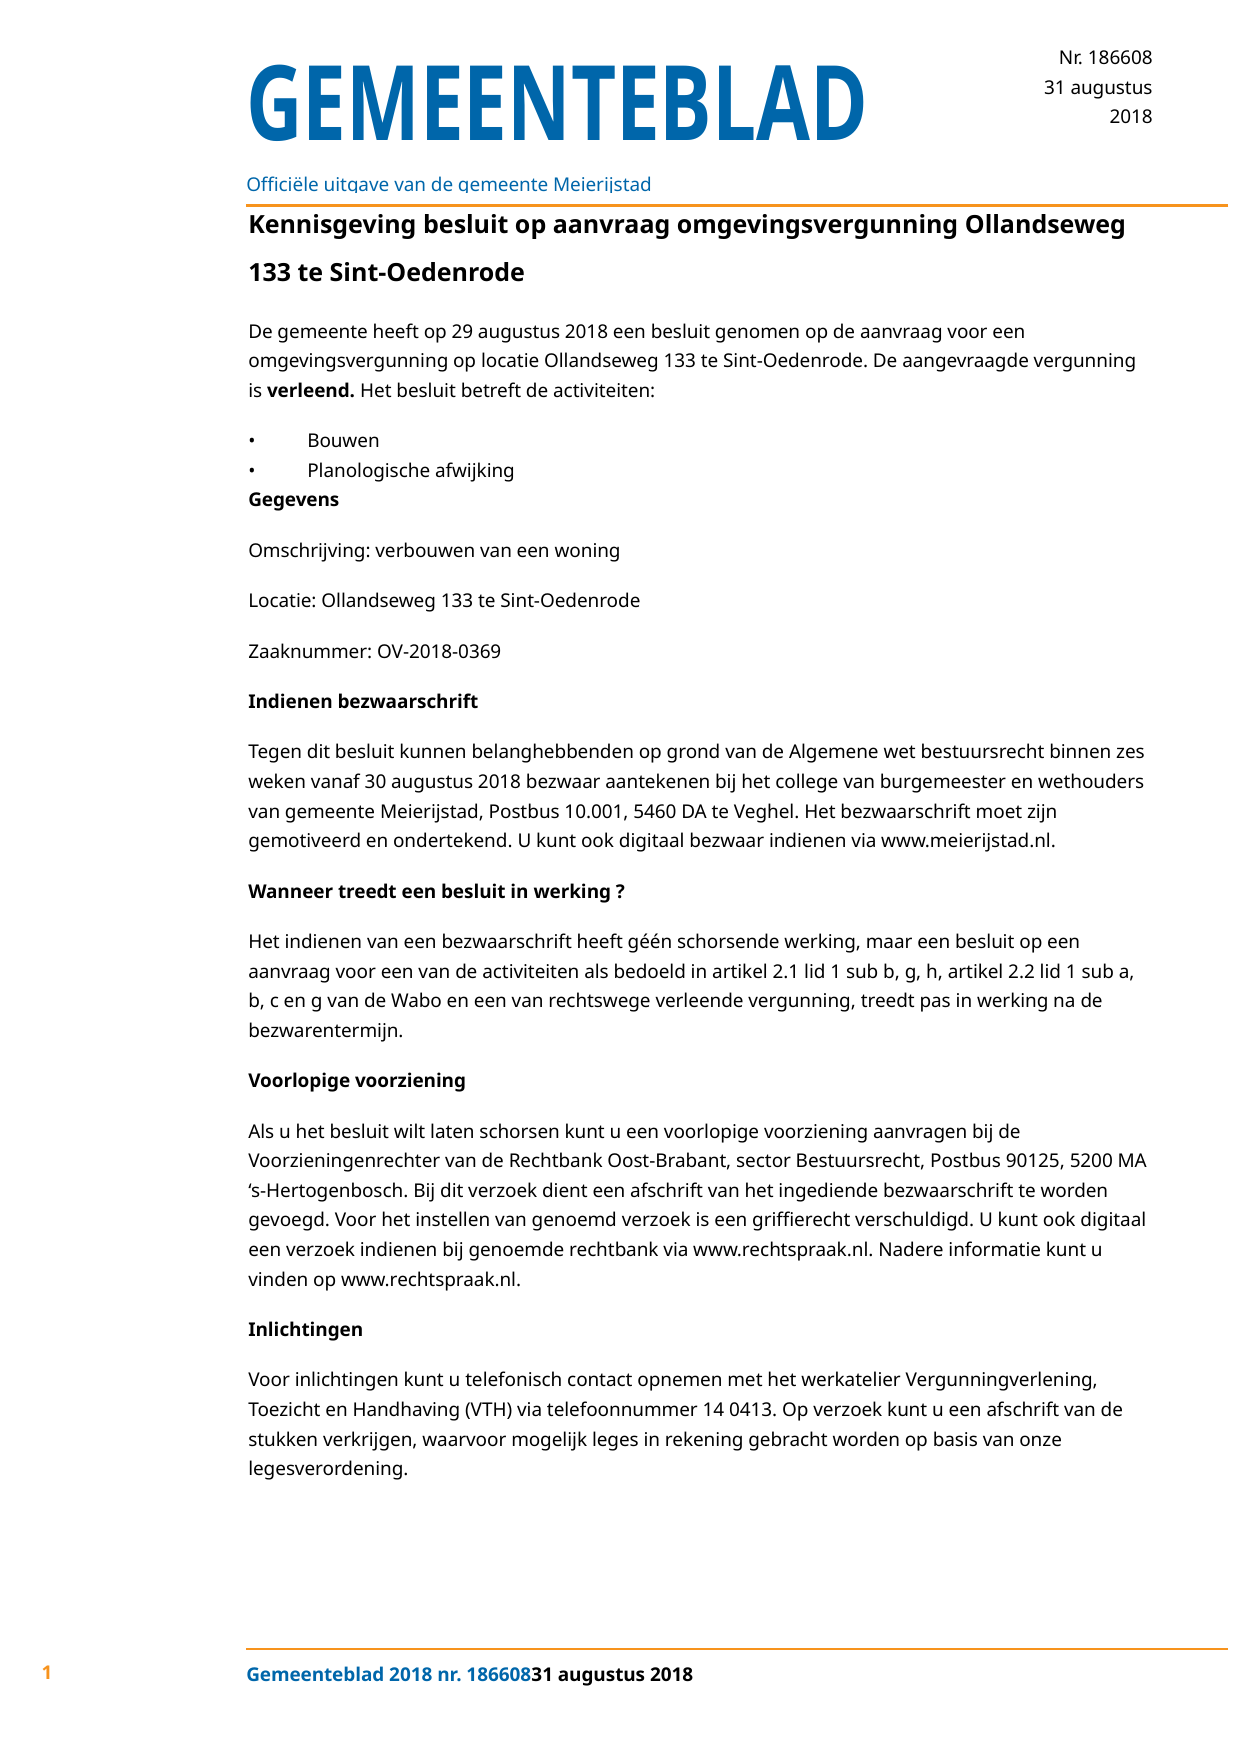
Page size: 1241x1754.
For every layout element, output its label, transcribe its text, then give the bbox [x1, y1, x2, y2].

list Bouwen [248, 427, 1152, 453]
text Wanneer treedt een besluit in werking ? [248, 878, 1152, 904]
text Locatie: Ollandseweg 133 te Sint-Oedenrode [248, 587, 1152, 613]
text Gegevens [248, 487, 1152, 512]
text Voor inlichtingen kunt u telefonisch contact opnemen met het werkatelier Vergunningverlening, Toezicht en Handhaving (VTH) via telefoonnummer 14 0413. Op verzoek kunt u een afschrift van de stukken verkrijgen, waarvoor mogelijk leges in rekening gebracht worden op basis van onze legesverordening. [248, 1367, 1152, 1481]
text De gemeente heeft op 29 augustus 2018 een besluit genomen op de aanvraag voor een omgevingsvergunning op locatie Ollandseweg 133 te Sint-Oedenrode. De aangevraagde vergunning is verleend. Het besluit betreft de activiteiten: [248, 318, 1152, 403]
text Tegen dit besluit kunnen belanghebbenden op grond van de Algemene wet bestuursrecht binnen zes weken vanaf 30 augustus 2018 bezwaar aantekenen bij het college van burgemeester en wethouders van gemeente Meierijstad, Postbus 10.001, 5460 DA te Veghel. Het bezwaarschrift moet zijn gemotiveerd en ondertekend. U kunt ook digitaal bezwaar indienen via www.meierijstad.nl. [248, 739, 1152, 853]
text Het indienen van een bezwaarschrift heeft géén schorsende werking, maar een besluit op een aanvraag voor een van de activiteiten als bedoeld in artikel 2.1 lid 1 sub b, g, h, artikel 2.2 lid 1 sub a, b, c en g van de Wabo en een van rechtswege verleende vergunning, treedt pas in werking na de bezwarentermijn. [248, 928, 1152, 1043]
text Inlichtingen [248, 1316, 1152, 1342]
list Planologische afwijking [248, 457, 1152, 483]
text Zaaknummer: OV-2018-0369 [248, 638, 1152, 664]
picture [41, 47, 231, 172]
text Als u het besluit wilt laten schorsen kunt u een voorlopige voorziening aanvragen bij de Voorzieningenrechter van de Rechtbank Oost-Brabant, sector Bestuursrecht, Postbus 90125, 5200 MA ‘s-Hertogenbosch. Bij dit verzoek dient een afschrift van het ingediende bezwaarschrift te worden gevoegd. Voor het instellen van genoemd verzoek is een griffierecht verschuldigd. U kunt ook digitaal een verzoek indienen bij genoemde rechtbank via www.rechtspraak.nl. Nadere informatie kunt u vinden op www.rechtspraak.nl. [248, 1118, 1152, 1292]
text Indienen bezwaarschrift [248, 688, 1152, 714]
text Voorlopige voorziening [248, 1067, 1152, 1093]
text Omschrijving: verbouwen van een woning [248, 537, 1152, 563]
text Kennisgeving besluit op aanvraag omgevingsvergunning Ollandseweg 133 te Sint-Oedenrode [248, 207, 1152, 288]
